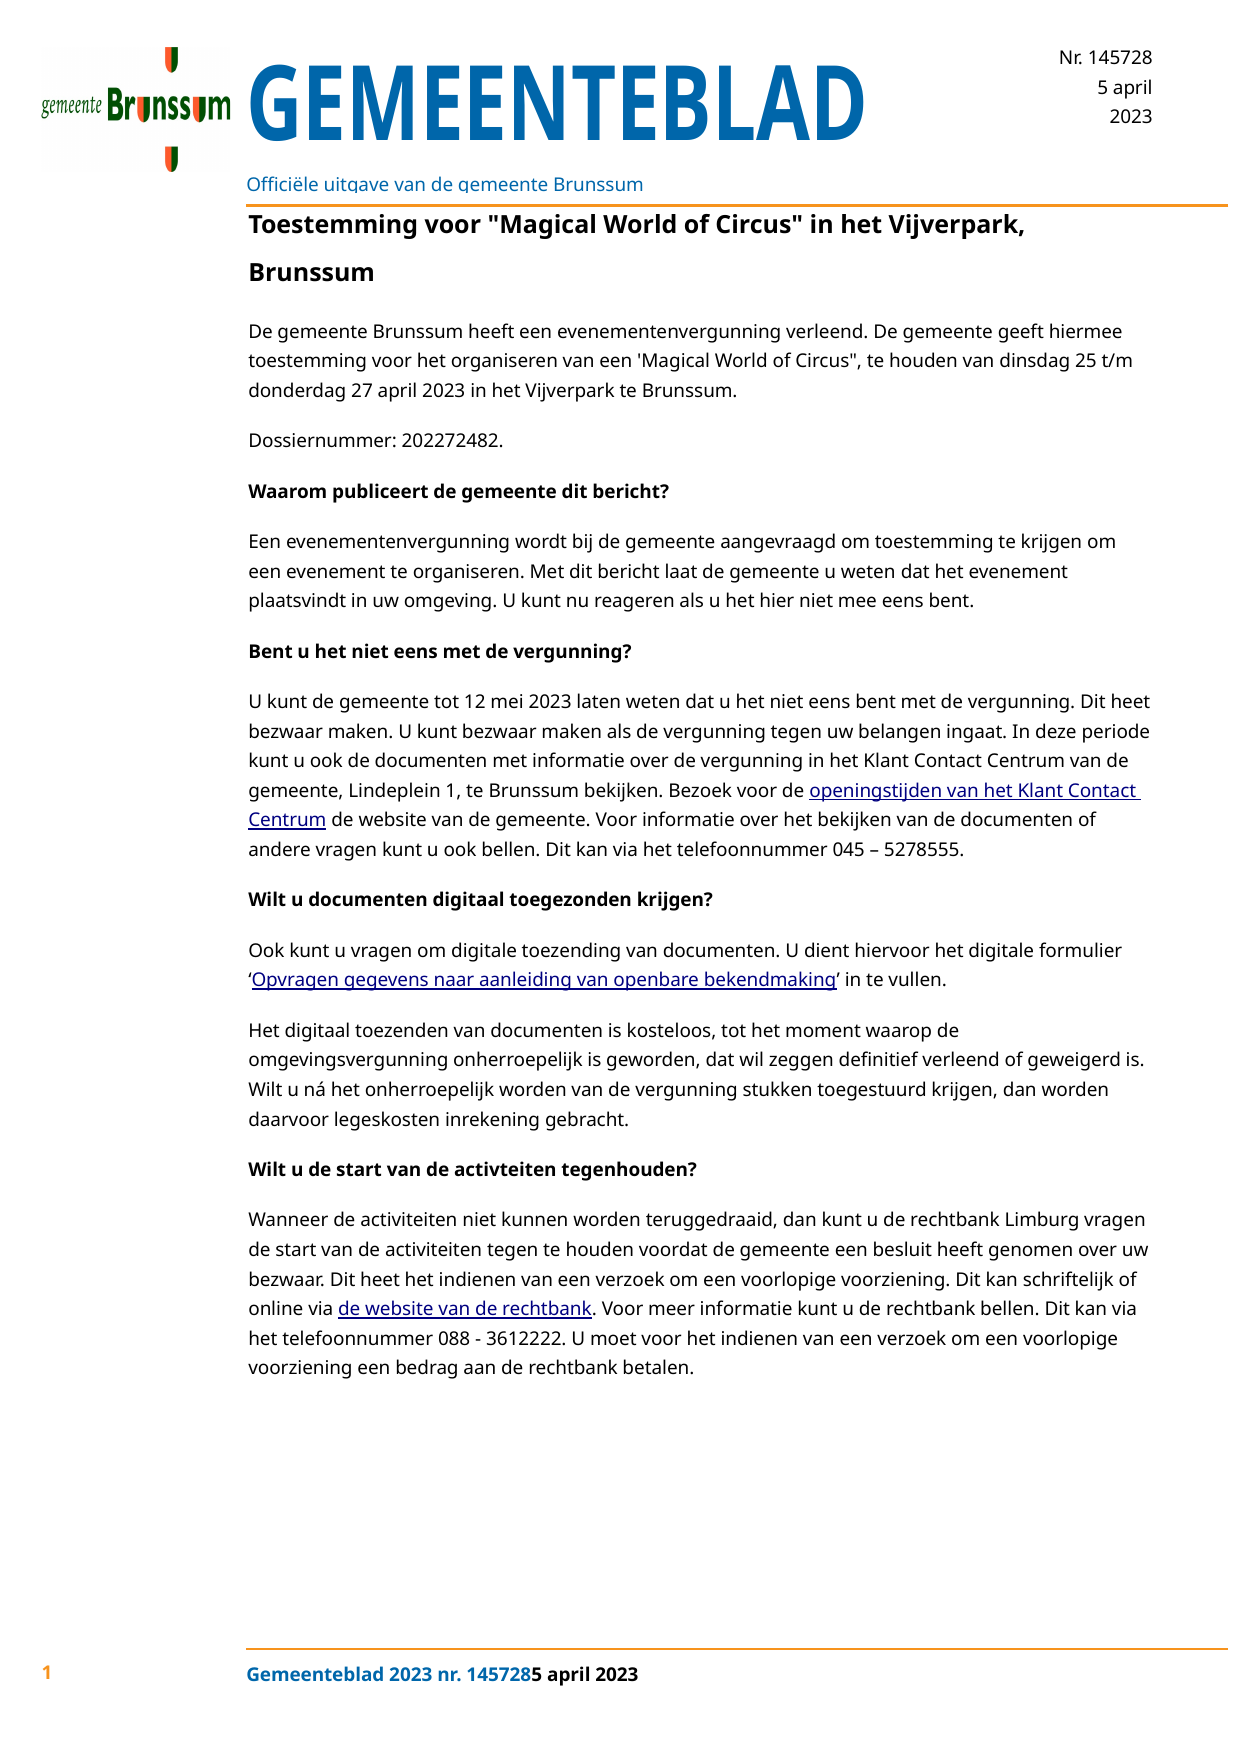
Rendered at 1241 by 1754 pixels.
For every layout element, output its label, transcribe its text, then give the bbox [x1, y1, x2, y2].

text Wilt u documenten digitaal toegezonden krijgen? [248, 887, 1152, 912]
text Bent u het niet eens met de vergunning? [248, 638, 1152, 664]
text Ook kunt u vragen om digitale toezending van documenten. U dient hiervoor het digitale formulier ‘Opvragen gegevens naar aanleiding van openbare bekendmaking’ in te vullen. [248, 937, 1152, 992]
text Een evenementenvergunning wordt bij de gemeente aangevraagd om toestemming te krijgen om een evenement te organiseren. Met dit bericht laat de gemeente u weten dat het evenement plaatsvindt in uw omgeving. U kunt nu reageren als u het hier niet mee eens bent. [248, 528, 1152, 613]
text De gemeente Brunssum heeft een evenementenvergunning verleend. De gemeente geeft hiermee toestemming voor het organiseren van een 'Magical World of Circus", te houden van dinsdag 25 t/m donderdag 27 april 2023 in het Vijverpark te Brunssum. [248, 318, 1152, 403]
picture [41, 47, 231, 172]
text Toestemming voor "Magical World of Circus" in het Vijverpark, Brunssum [248, 207, 1152, 288]
text Wanneer de activiteiten niet kunnen worden teruggedraaid, dan kunt u de rechtbank Limburg vragen de start van de activiteiten tegen te houden voordat de gemeente een besluit heeft genomen over uw bezwaar. Dit heet het indienen van een verzoek om een voorlopige voorziening. Dit kan schriftelijk of online via de website van de rechtbank. Voor meer informatie kunt u de rechtbank bellen. Dit kan via het telefoonnummer 088 - 3612222. U moet voor het indienen van een verzoek om een voorlopige voorziening een bedrag aan de rechtbank betalen. [248, 1207, 1152, 1380]
text Wilt u de start van de activteiten tegenhouden? [248, 1156, 1152, 1182]
text U kunt de gemeente tot 12 mei 2023 laten weten dat u het niet eens bent met de vergunning. Dit heet bezwaar maken. U kunt bezwaar maken als de vergunning tegen uw belangen ingaat. In deze periode kunt u ook de documenten met informatie over de vergunning in het Klant Contact Centrum van de gemeente, Lindeplein 1, te Brunssum bekijken. Bezoek voor de openingstijden van het Klant Contact Centrum de website van de gemeente. Voor informatie over het bekijken van de documenten of andere vragen kunt u ook bellen. Dit kan via het telefoonnummer 045 – 5278555. [248, 688, 1152, 862]
text Het digitaal toezenden van documenten is kosteloos, tot het moment waarop de omgevingsvergunning onherroepelijk is geworden, dat wil zeggen definitief verleend of geweigerd is. Wilt u ná het onherroepelijk worden van de vergunning stukken toegestuurd krijgen, dan worden daarvoor legeskosten inrekening gebracht. [248, 1017, 1152, 1132]
text Dossiernummer: 202272482. [248, 427, 1152, 453]
text Waarom publiceert de gemeente dit bericht? [248, 478, 1152, 504]
